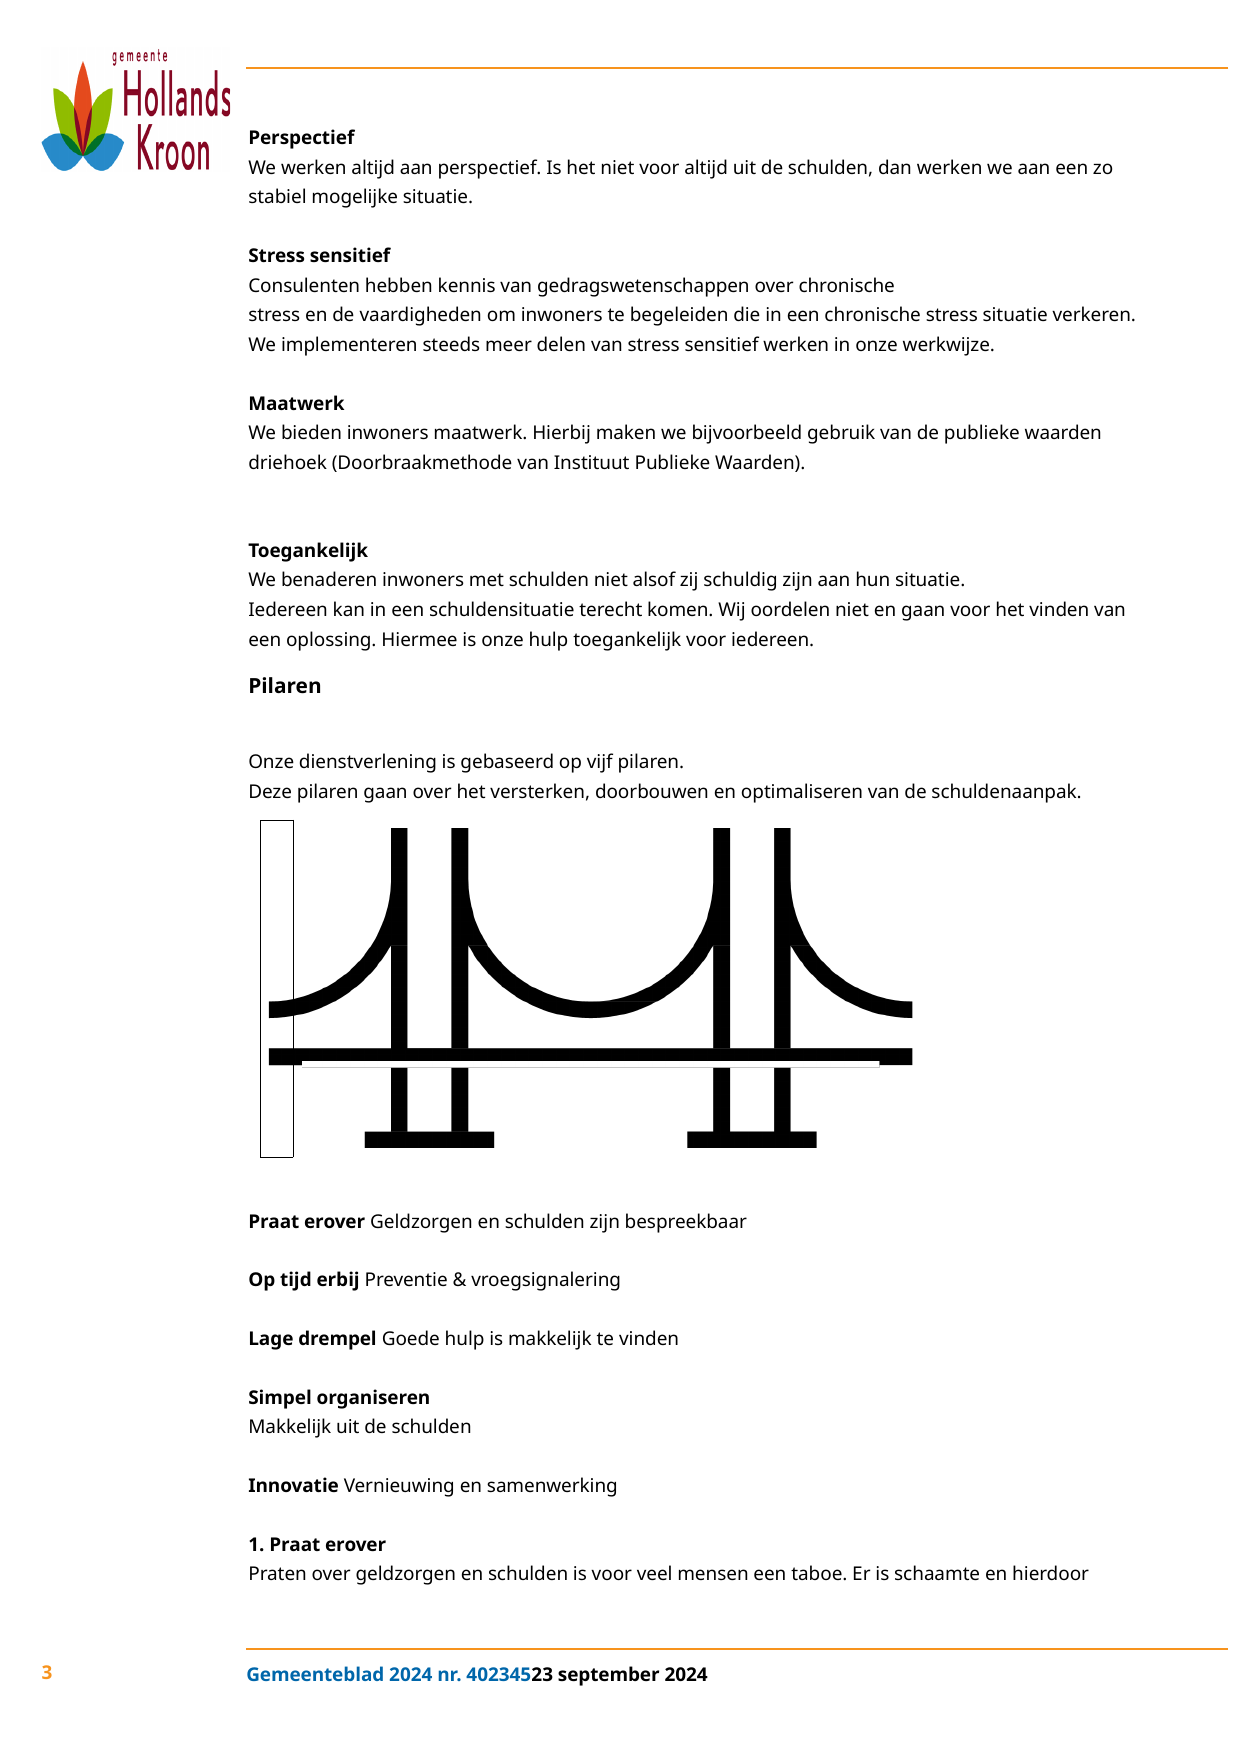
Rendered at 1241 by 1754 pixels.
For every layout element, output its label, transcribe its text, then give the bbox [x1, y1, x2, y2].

table_header Maatwerk We bieden inwoners maatwerk. Hierbij maken we bijvoorbeeld gebruik van de publieke waarden driehoek (Doorbraakmethode van Instituut Publieke Waarden). [248, 390, 1152, 504]
table_header Stress sensitief Consulenten hebben kennis van gedragswetenschappen over chronische stress en de vaardigheden om inwoners te begeleiden die in een chronische stress situatie verkeren. We implementeren steeds meer delen van stress sensitief werken in onze werkwijze. [248, 242, 1152, 357]
text 1. Praat erover [248, 1531, 1152, 1556]
table_header Lage drempel Goede hulp is makkelijk te vinden [248, 1325, 1152, 1351]
table_header Op tijd erbij Preventie & vroegsignalering [248, 1267, 1152, 1292]
table_header Innovatie Vernieuwing en samenwerking [248, 1472, 1152, 1498]
text Onze dienstverlening is gebaseerd op vijf pilaren. [248, 748, 1152, 774]
picture [268, 828, 913, 1148]
table_header Perspectief We werken altijd aan perspectief. Is het niet voor altijd uit de schulden, dan werken we aan een zo stabiel mogelijke situatie. [248, 125, 1152, 209]
table_header Simpel organiseren Makkelijk uit de schulden [248, 1384, 1152, 1439]
picture [41, 47, 231, 172]
text Pilaren [248, 671, 1152, 699]
table_header Toegankelijk We benaderen inwoners met schulden niet alsof zij schuldig zijn aan hun situatie. Iedereen kan in een schuldensituatie terecht komen. Wij oordelen niet en gaan voor het vinden van een oplossing. Hiermee is onze hulp toegankelijk voor iedereen. [248, 537, 1152, 652]
table_header Praat erover Geldzorgen en schulden zijn bespreekbaar [248, 1208, 1152, 1234]
text Praten over geldzorgen en schulden is voor veel mensen een taboe. Er is schaamte en hierdoor [248, 1560, 1152, 1586]
text Deze pilaren gaan over het versterken, doorbouwen en optimaliseren van de schuldenaanpak. [248, 778, 1152, 804]
